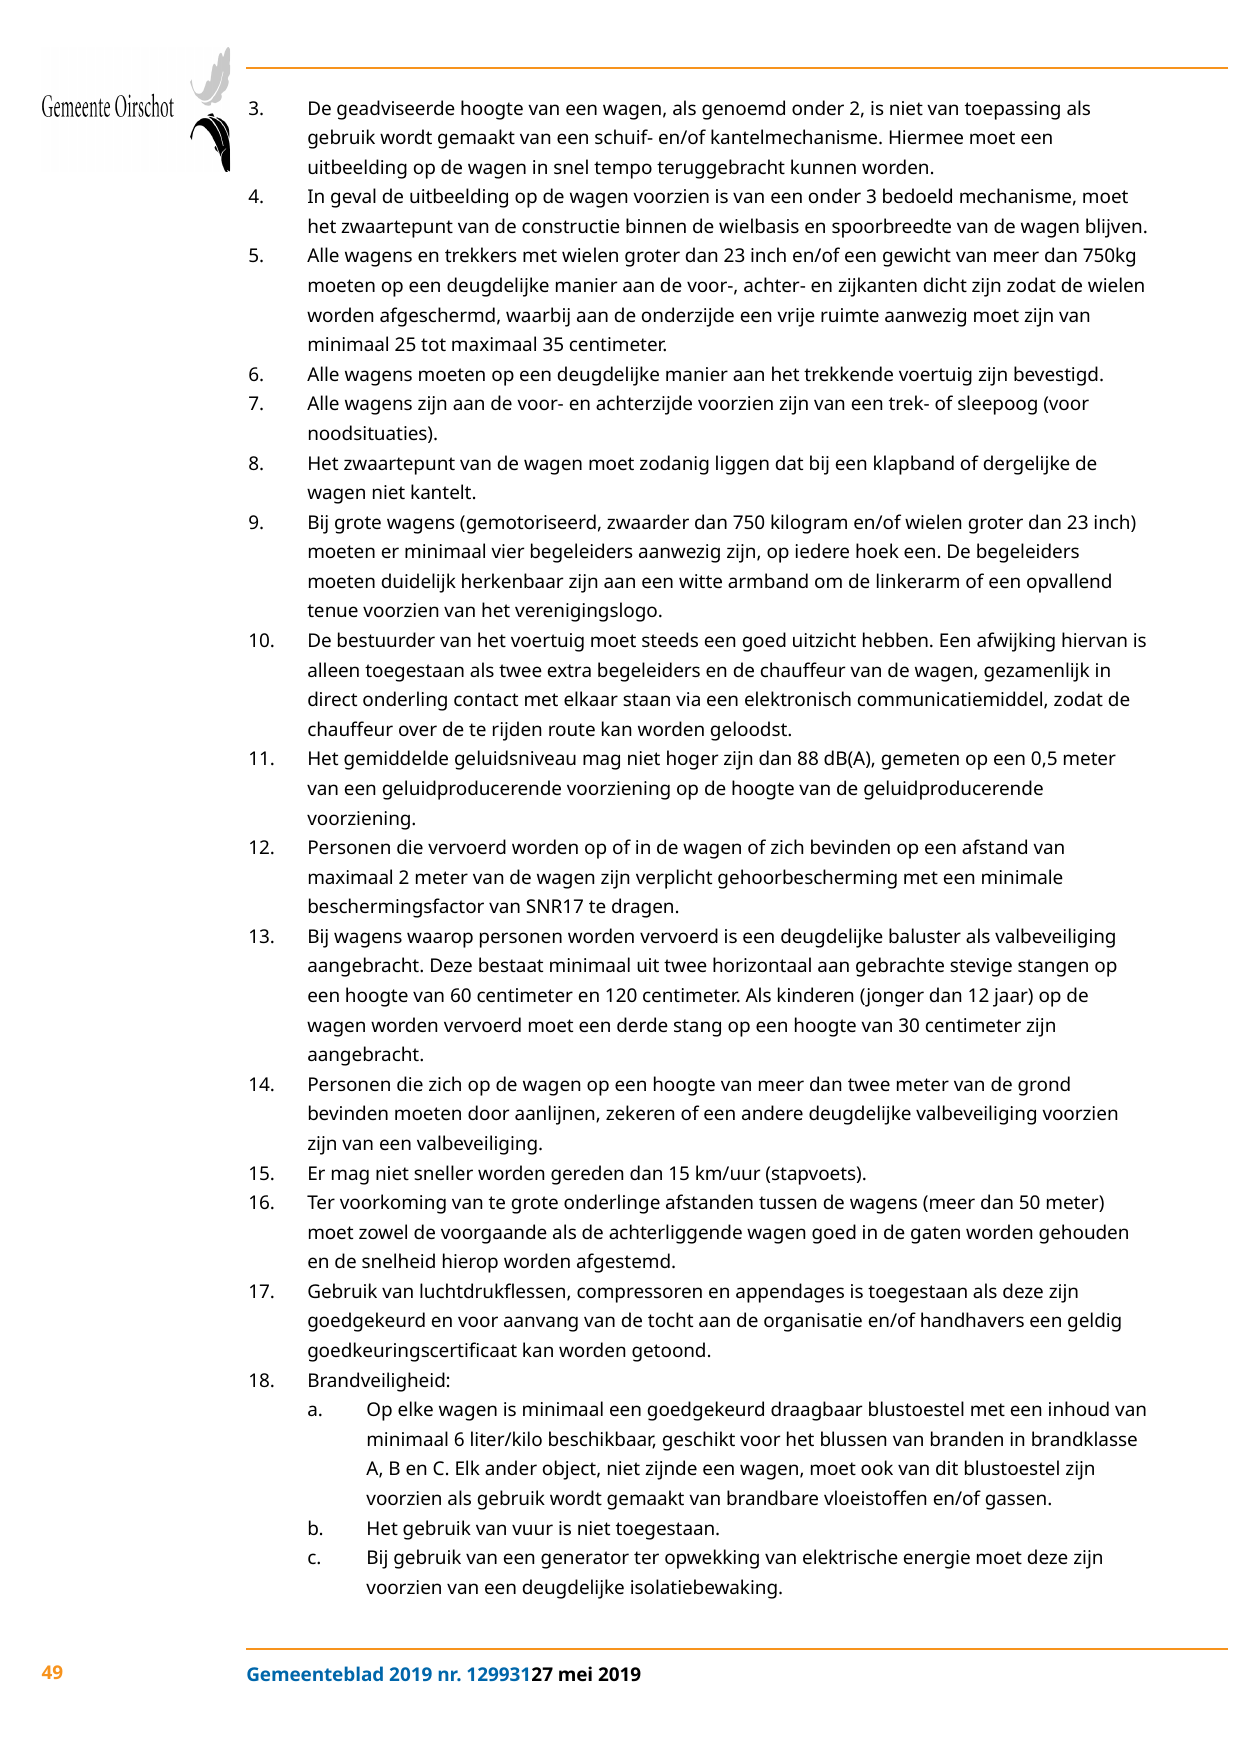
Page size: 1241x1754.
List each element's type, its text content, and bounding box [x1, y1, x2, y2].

list Het gebruik van vuur is niet toegestaan. [307, 1515, 1152, 1541]
list Brandveiligheid: [248, 1367, 1152, 1393]
list Bij grote wagens (gemotoriseerd, zwaarder dan 750 kilogram en/of wielen groter dan 23 inch) moeten er minimaal vier begeleiders aanwezig zijn, op iedere hoek een. De begeleiders moeten duidelijk herkenbaar zijn aan een witte armband om de linkerarm of een opvallend tenue voorzien van het verenigingslogo. [248, 509, 1152, 623]
list Bij gebruik van een generator ter opwekking van elektrische energie moet deze zijn voorzien van een deugdelijke isolatiebewaking. [307, 1544, 1152, 1600]
list In geval de uitbeelding op de wagen voorzien is van een onder 3 bedoeld mechanisme, moet het zwaartepunt van de constructie binnen de wielbasis en spoorbreedte van de wagen blijven. [248, 183, 1152, 239]
list Het zwaartepunt van de wagen moet zodanig liggen dat bij een klapband of dergelijke de wagen niet kantelt. [248, 450, 1152, 505]
list Alle wagens moeten op een deugdelijke manier aan het trekkende voertuig zijn bevestigd. [248, 361, 1152, 387]
list Gebruik van luchtdrukflessen, compressoren en appendages is toegestaan als deze zijn goedgekeurd en voor aanvang van de tocht aan de organisatie en/of handhavers een geldig goedkeuringscertificaat kan worden getoond. [248, 1278, 1152, 1363]
list Personen die vervoerd worden op of in de wagen of zich bevinden op een afstand van maximaal 2 meter van de wagen zijn verplicht gehoorbescherming met een minimale beschermingsfactor van SNR17 te dragen. [248, 834, 1152, 919]
list Alle wagens zijn aan de voor- en achterzijde voorzien zijn van een trek- of sleepoog (voor noodsituaties). [248, 391, 1152, 446]
list De geadviseerde hoogte van een wagen, als genoemd onder 2, is niet van toepassing als gebruik wordt gemaakt van een schuif- en/of kantelmechanisme. Hiermee moet een uitbeelding op de wagen in snel tempo teruggebracht kunnen worden. [248, 95, 1152, 180]
list De bestuurder van het voertuig moet steeds een goed uitzicht hebben. Een afwijking hiervan is alleen toegestaan als twee extra begeleiders en de chauffeur van de wagen, gezamenlijk in direct onderling contact met elkaar staan via een elektronisch communicatiemiddel, zodat de chauffeur over de te rijden route kan worden geloodst. [248, 627, 1152, 742]
list Ter voorkoming van te grote onderlinge afstanden tussen de wagens (meer dan 50 meter) moet zowel de voorgaande als de achterliggende wagen goed in de gaten worden gehouden en de snelheid hierop worden afgestemd. [248, 1189, 1152, 1274]
list Op elke wagen is minimaal een goedgekeurd draagbaar blustoestel met een inhoud van minimaal 6 liter/kilo beschikbaar, geschikt voor het blussen van branden in brandklasse A, B en C. Elk ander object, niet zijnde een wagen, moet ook van dit blustoestel zijn voorzien als gebruik wordt gemaakt van brandbare vloeistoffen en/of gassen. [307, 1396, 1152, 1511]
picture [41, 47, 231, 172]
list Personen die zich op de wagen op een hoogte van meer dan twee meter van de grond bevinden moeten door aanlijnen, zekeren of een andere deugdelijke valbeveiliging voorzien zijn van een valbeveiliging. [248, 1071, 1152, 1156]
list Het gemiddelde geluidsniveau mag niet hoger zijn dan 88 dB(A), gemeten op een 0,5 meter van een geluidproducerende voorziening op de hoogte van de geluidproducerende voorziening. [248, 746, 1152, 831]
list Alle wagens en trekkers met wielen groter dan 23 inch en/of een gewicht van meer dan 750kg moeten op een deugdelijke manier aan de voor-, achter- en zijkanten dicht zijn zodat de wielen worden afgeschermd, waarbij aan de onderzijde een vrije ruimte aanwezig moet zijn van minimaal 25 tot maximaal 35 centimeter. [248, 243, 1152, 357]
list Er mag niet sneller worden gereden dan 15 km/uur (stapvoets). [248, 1160, 1152, 1186]
list Bij wagens waarop personen worden vervoerd is een deugdelijke baluster als valbeveiliging aangebracht. Deze bestaat minimaal uit twee horizontaal aan gebrachte stevige stangen op een hoogte van 60 centimeter en 120 centimeter. Als kinderen (jonger dan 12 jaar) op de wagen worden vervoerd moet een derde stang op een hoogte van 30 centimeter zijn aangebracht. [248, 923, 1152, 1067]
